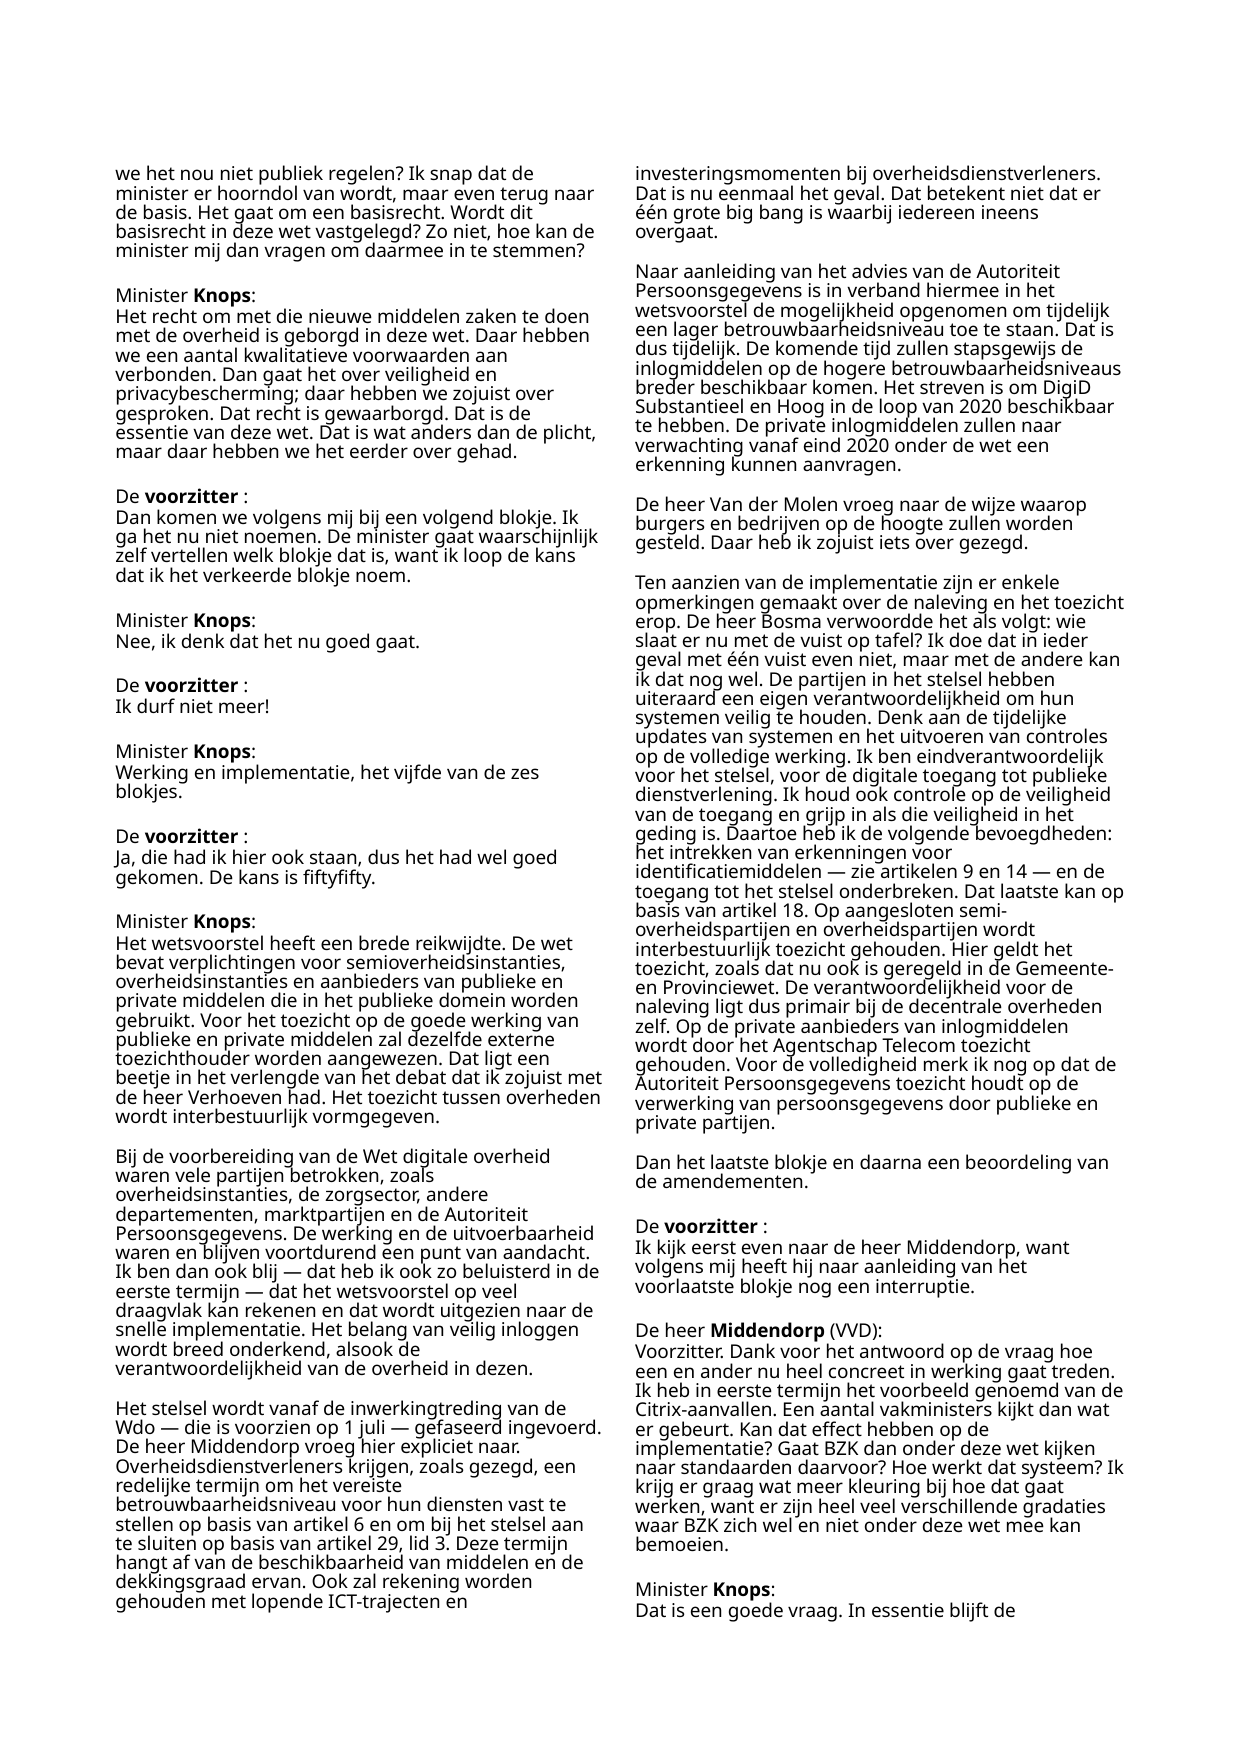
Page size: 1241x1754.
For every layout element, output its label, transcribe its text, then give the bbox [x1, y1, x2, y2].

text we het nou niet publiek regelen? Ik snap dat de minister er hoorndol van wordt, maar even terug naar de basis. Het gaat om een basisrecht. Wordt dit basisrecht in deze wet vastgelegd? Zo niet, hoe kan de minister mij dan vragen om daarmee in te stemmen? [115, 165, 605, 262]
text Bij de voorbereiding van de Wet digitale overheid waren vele partijen betrokken, zoals overheidsinstanties, de zorgsector, andere departementen, marktpartijen en de Autoriteit Persoonsgegevens. De werking en de uitvoerbaarheid waren en blijven voortdurend een punt van aandacht. Ik ben dan ook blij — dat heb ik ook zo beluisterd in de eerste termijn — dat het wetsvoorstel op veel draagvlak kan rekenen en dat wordt uitgezien naar de snelle implementatie. Het belang van veilig inloggen wordt breed onderkend, alsook de verantwoordelijkheid van de overheid in dezen. [115, 1148, 605, 1379]
text De voorzitter : [635, 1213, 1125, 1239]
text Nee, ik denk dat het nu goed gaat. [115, 633, 605, 652]
text Dan het laatste blokje en daarna een beoordeling van de amendementen. [635, 1154, 1125, 1192]
text Het stelsel wordt vanaf de inwerkingtreding van de Wdo — die is voorzien op 1 juli — gefaseerd ingevoerd. De heer Middendorp vroeg hier expliciet naar. Overheidsdienstverleners krijgen, zoals gezegd, een redelijke termijn om het vereiste betrouwbaarheidsniveau voor hun diensten vast te stellen op basis van artikel 6 en om bij het stelsel aan te sluiten op basis van artikel 29, lid 3. Deze termijn hangt af van de beschikbaarheid van middelen en de dekkingsgraad ervan. Ook zal rekening worden gehouden met lopende ICT-trajecten en [115, 1400, 605, 1612]
text Minister Knops: [115, 607, 605, 633]
text Dat is een goede vraag. In essentie blijft de [635, 1602, 1125, 1621]
text Ik durf niet meer! [115, 698, 605, 718]
text Minister Knops: [635, 1576, 1125, 1602]
text Ten aanzien van de implementatie zijn er enkele opmerkingen gemaakt over de naleving en het toezicht erop. De heer Bosma verwoordde het als volgt: wie slaat er nu met de vuist op tafel? Ik doe dat in ieder geval met één vuist even niet, maar met de andere kan ik dat nog wel. De partijen in het stelsel hebben uiteraard een eigen verantwoordelijkheid om hun systemen veilig te houden. Denk aan de tijdelijke updates van systemen en het uitvoeren van controles op de volledige werking. Ik ben eindverantwoordelijk voor het stelsel, voor de digitale toegang tot publieke dienstverlening. Ik houd ook controle op de veiligheid van de toegang en grijp in als die veiligheid in het geding is. Daartoe heb ik de volgende bevoegdheden: het intrekken van erkenningen voor identificatiemiddelen — zie artikelen 9 en 14 — en de toegang tot het stelsel onderbreken. Dat laatste kan op basis van artikel 18. Op aangesloten semi-overheidspartijen en overheidspartijen wordt interbestuurlijk toezicht gehouden. Hier geldt het toezicht, zoals dat nu ook is geregeld in de Gemeente- en Provinciewet. De verantwoordelijkheid voor de naleving ligt dus primair bij de decentrale overheden zelf. Op de private aanbieders van inlogmiddelen wordt door het Agentschap Telecom toezicht gehouden. Voor de volledigheid merk ik nog op dat de Autoriteit Persoonsgegevens toezicht houdt op de verwerking van persoonsgegevens door publieke en private partijen. [635, 574, 1125, 1133]
text Dan komen we volgens mij bij een volgend blokje. Ik ga het nu niet noemen. De minister gaat waarschijnlijk zelf vertellen welk blokje dat is, want ik loop de kans dat ik het verkeerde blokje noem. [115, 509, 605, 586]
text De heer Middendorp (VVD): [635, 1318, 1125, 1343]
text Het wetsvoorstel heeft een brede reikwijdte. De wet bevat verplichtingen voor semioverheidsinstanties, overheidsinstanties en aanbieders van publieke en private middelen die in het publieke domein worden gebruikt. Voor het toezicht op de goede werking van publieke en private middelen zal dezelfde externe toezichthouder worden aangewezen. Dat ligt een beetje in het verlengde van het debat dat ik zojuist met de heer Verhoeven had. Het toezicht tussen overheden wordt interbestuurlijk vormgegeven. [115, 934, 605, 1127]
text De voorzitter : [115, 824, 605, 849]
text Het recht om met die nieuwe middelen zaken te doen met de overheid is geborgd in deze wet. Daar hebben we een aantal kwalitatieve voorwaarden aan verbonden. Dan gaat het over veiligheid en privacybescherming; daar hebben we zojuist over gesproken. Dat recht is gewaarborgd. Dat is de essentie van deze wet. Dat is wat anders dan de plicht, maar daar hebben we het eerder over gehad. [115, 308, 605, 462]
text Werking en implementatie, het vijfde van de zes blokjes. [115, 764, 605, 803]
text Ja, die had ik hier ook staan, dus het had wel goed gekomen. De kans is fiftyfifty. [115, 849, 605, 888]
text Naar aanleiding van het advies van de Autoriteit Persoonsgegevens is in verband hiermee in het wetsvoorstel de mogelijkheid opgenomen om tijdelijk een lager betrouwbaarheidsniveau toe te staan. Dat is dus tijdelijk. De komende tijd zullen stapsgewijs de inlogmiddelen op de hogere betrouwbaarheidsniveaus breder beschikbaar komen. Het streven is om DigiD Substantieel en Hoog in de loop van 2020 beschikbaar te hebben. De private inlogmiddelen zullen naar verwachting vanaf eind 2020 onder de wet een erkenning kunnen aanvragen. [635, 263, 1125, 475]
text Minister Knops: [115, 909, 605, 934]
text Minister Knops: [115, 282, 605, 308]
text De voorzitter : [115, 483, 605, 509]
text Minister Knops: [115, 738, 605, 764]
text investeringsmomenten bij overheidsdienstverleners. Dat is nu eenmaal het geval. Dat betekent niet dat er één grote big bang is waarbij iedereen ineens overgaat. [635, 165, 1125, 242]
text Voorzitter. Dank voor het antwoord op de vraag hoe een en ander nu heel concreet in werking gaat treden. Ik heb in eerste termijn het voorbeeld genoemd van de Citrix-aanvallen. Een aantal vakministers kijkt dan wat er gebeurt. Kan dat effect hebben op de implementatie? Gaat BZK dan onder deze wet kijken naar standaarden daarvoor? Hoe werkt dat systeem? Ik krijg er graag wat meer kleuring bij hoe dat gaat werken, want er zijn heel veel verschillende gradaties waar BZK zich wel en niet onder deze wet mee kan bemoeien. [635, 1343, 1125, 1555]
text De voorzitter : [115, 673, 605, 698]
text Ik kijk eerst even naar de heer Middendorp, want volgens mij heeft hij naar aanleiding van het voorlaatste blokje nog een interruptie. [635, 1239, 1125, 1297]
text De heer Van der Molen vroeg naar de wijze waarop burgers en bedrijven op de hoogte zullen worden gesteld. Daar heb ik zojuist iets over gezegd. [635, 496, 1125, 554]
